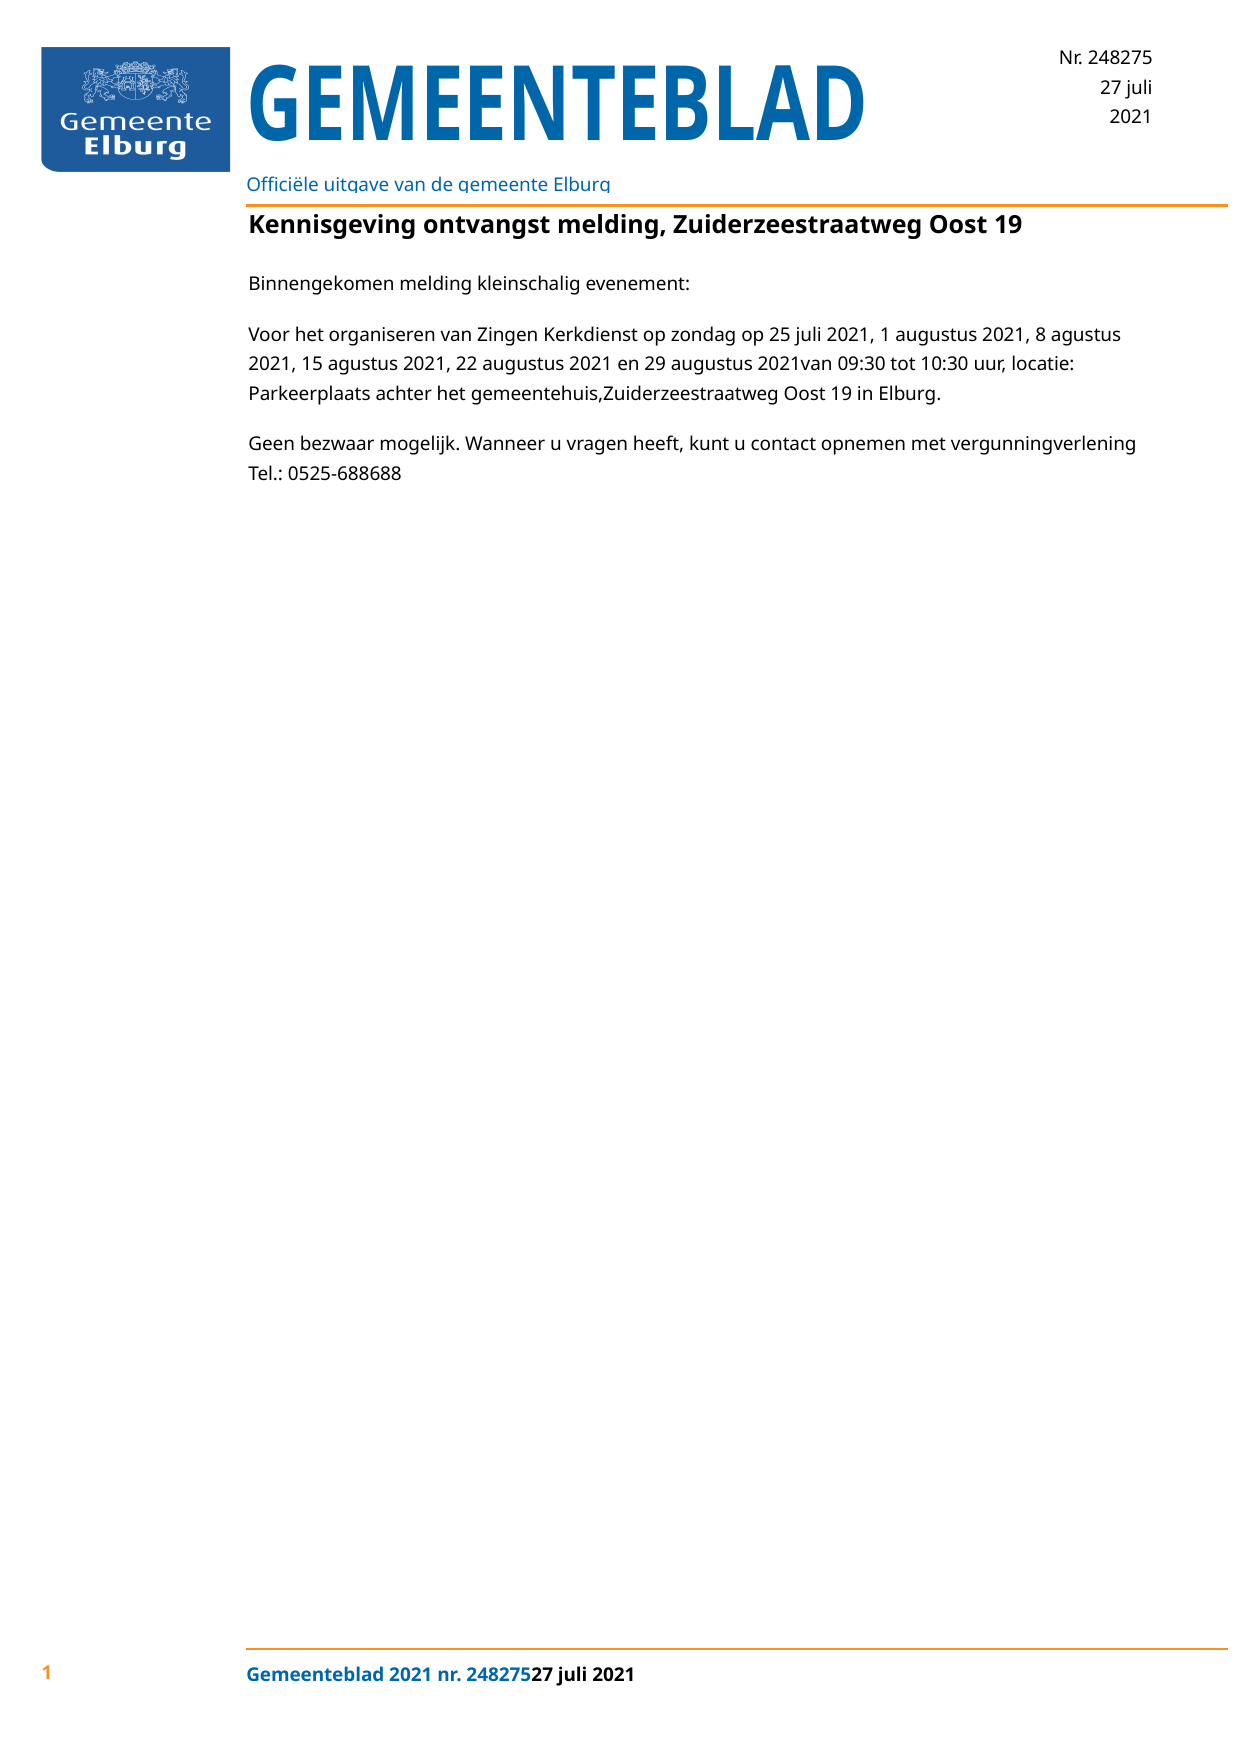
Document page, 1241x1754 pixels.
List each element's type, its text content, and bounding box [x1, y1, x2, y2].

picture [41, 47, 231, 172]
text Geen bezwaar mogelijk. Wanneer u vragen heeft, kunt u contact opnemen met vergunningverlening Tel.: 0525-688688 [248, 430, 1152, 486]
text Kennisgeving ontvangst melding, Zuiderzeestraatweg Oost 19 [248, 207, 1152, 241]
text Binnengekomen melding kleinschalig evenement: [248, 270, 1152, 296]
text Voor het organiseren van Zingen Kerkdienst op zondag op 25 juli 2021, 1 augustus 2021, 8 agustus 2021, 15 agustus 2021, 22 augustus 2021 en 29 augustus 2021van 09:30 tot 10:30 uur, locatie: Parkeerplaats achter het gemeentehuis,Zuiderzeestraatweg Oost 19 in Elburg. [248, 321, 1152, 406]
